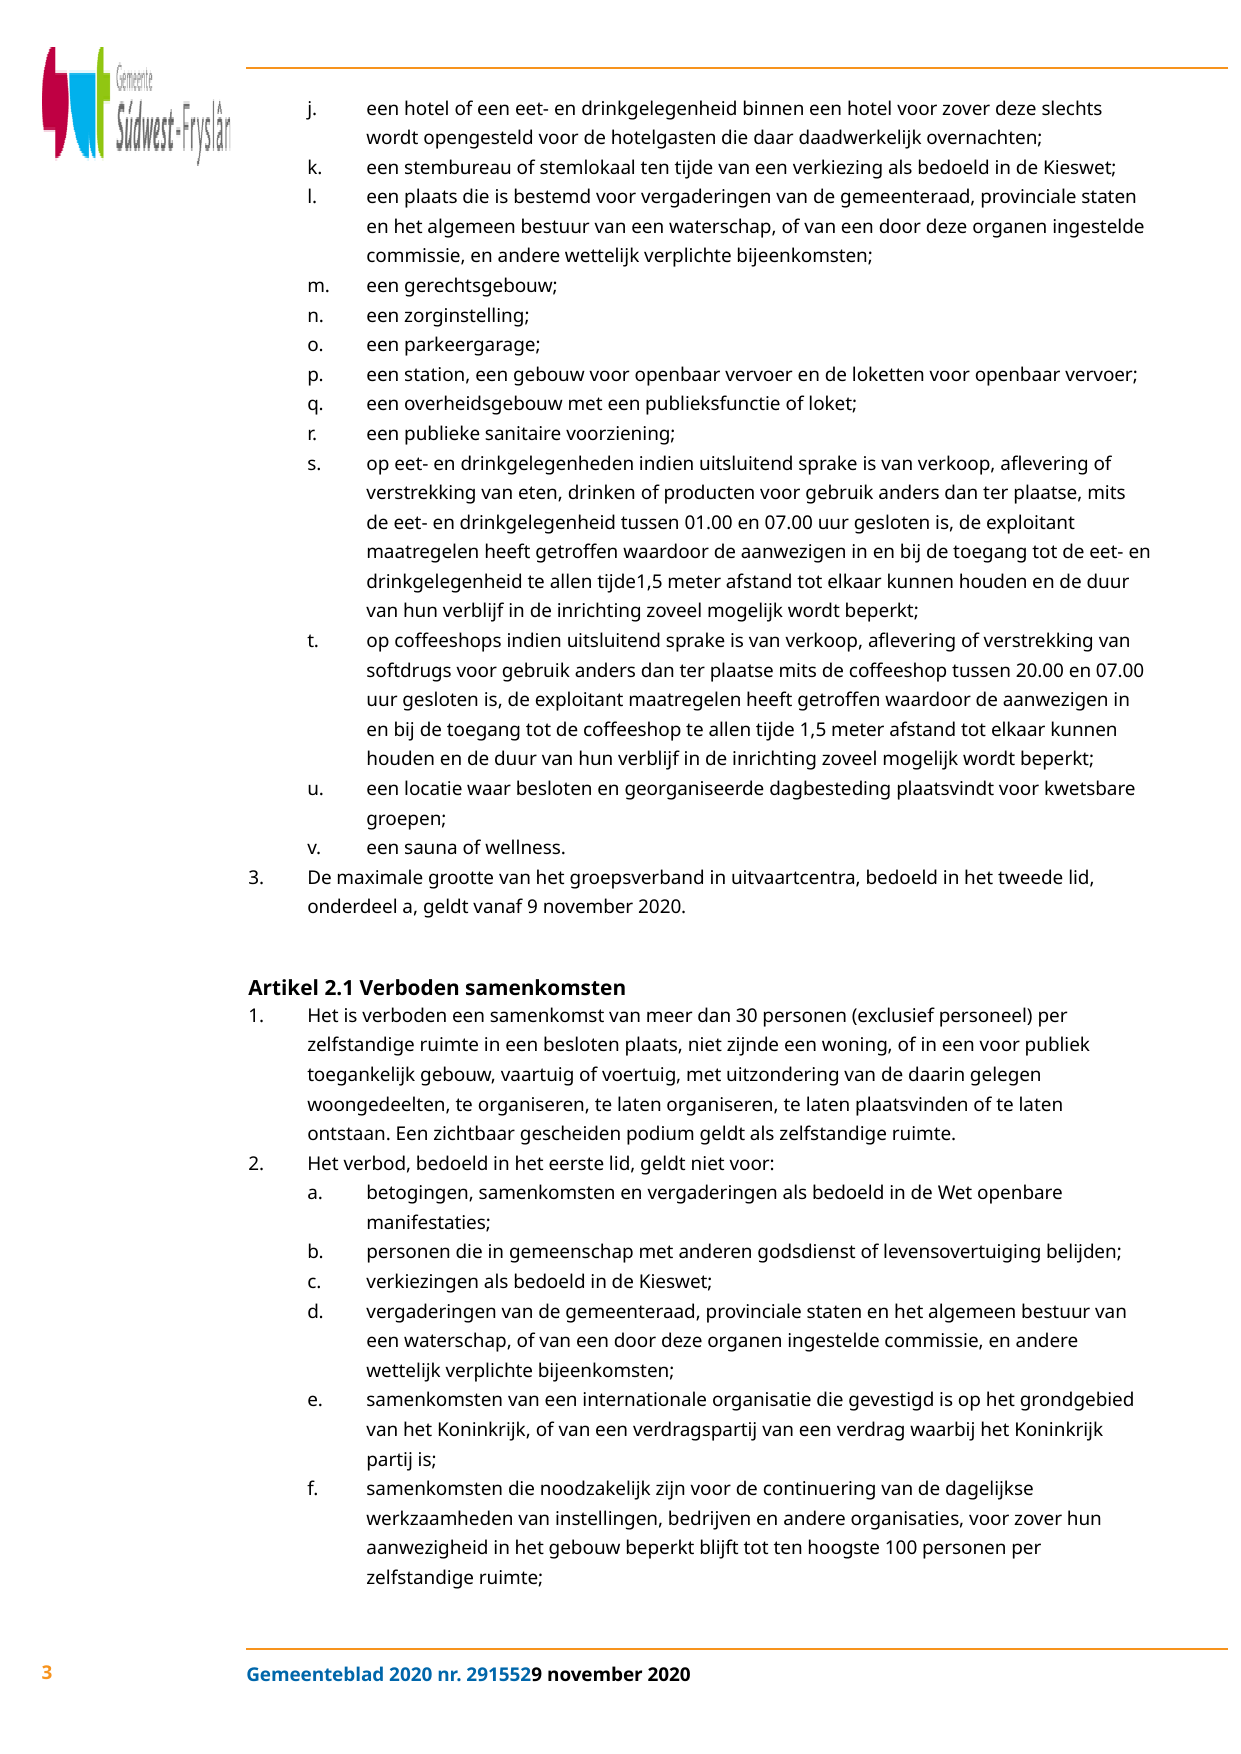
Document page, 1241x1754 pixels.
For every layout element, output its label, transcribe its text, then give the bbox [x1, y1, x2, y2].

list een overheidsgebouw met een publieksfunctie of loket; [307, 391, 1152, 416]
list een parkeergarage; [307, 331, 1152, 357]
list een plaats die is bestemd voor vergaderingen van de gemeenteraad, provinciale staten en het algemeen bestuur van een waterschap, of van een door deze organen ingestelde commissie, en andere wettelijk verplichte bijeenkomsten; [307, 183, 1152, 268]
list een zorginstelling; [307, 302, 1152, 328]
list verkiezingen als bedoeld in de Kieswet; [307, 1268, 1152, 1294]
list betogingen, samenkomsten en vergaderingen als bedoeld in de Wet openbare manifestaties; [307, 1179, 1152, 1235]
text Artikel 2.1 Verboden samenkomsten [248, 973, 1152, 1002]
list samenkomsten die noodzakelijk zijn voor de continuering van de dagelijkse werkzaamheden van instellingen, bedrijven en andere organisaties, voor zover hun aanwezigheid in het gebouw beperkt blijft tot ten hoogste 100 personen per zelfstandige ruimte; [307, 1475, 1152, 1590]
list Het is verboden een samenkomst van meer dan 30 personen (exclusief personeel) per zelfstandige ruimte in een besloten plaats, niet zijnde een woning, of in een voor publiek toegankelijk gebouw, vaartuig of voertuig, met uitzondering van de daarin gelegen woongedeelten, te organiseren, te laten organiseren, te laten plaatsvinden of te laten ontstaan. Een zichtbaar gescheiden podium geldt als zelfstandige ruimte. [248, 1002, 1152, 1146]
list een stembureau of stemlokaal ten tijde van een verkiezing als bedoeld in de Kieswet; [307, 154, 1152, 180]
list De maximale grootte van het groepsverband in uitvaartcentra, bedoeld in het tweede lid, onderdeel a, geldt vanaf 9 november 2020. [248, 864, 1152, 919]
list een station, een gebouw voor openbaar vervoer en de loketten voor openbaar vervoer; [307, 361, 1152, 387]
list een hotel of een eet- en drinkgelegenheid binnen een hotel voor zover deze slechts wordt opengesteld voor de hotelgasten die daar daadwerkelijk overnachten; [307, 95, 1152, 150]
list op eet- en drinkgelegenheden indien uitsluitend sprake is van verkoop, aflevering of verstrekking van eten, drinken of producten voor gebruik anders dan ter plaatse, mits de eet- en drinkgelegenheid tussen 01.00 en 07.00 uur gesloten is, de exploitant maatregelen heeft getroffen waardoor de aanwezigen in en bij de toegang tot de eet- en drinkgelegenheid te allen tijde1,5 meter afstand tot elkaar kunnen houden en de duur van hun verblijf in de inrichting zoveel mogelijk wordt beperkt; [307, 450, 1152, 623]
list een locatie waar besloten en georganiseerde dagbesteding plaatsvindt voor kwetsbare groepen; [307, 775, 1152, 831]
picture [41, 47, 231, 172]
list vergaderingen van de gemeenteraad, provinciale staten en het algemeen bestuur van een waterschap, of van een door deze organen ingestelde commissie, en andere wettelijk verplichte bijeenkomsten; [307, 1298, 1152, 1383]
list op coffeeshops indien uitsluitend sprake is van verkoop, aflevering of verstrekking van softdrugs voor gebruik anders dan ter plaatse mits de coffeeshop tussen 20.00 en 07.00 uur gesloten is, de exploitant maatregelen heeft getroffen waardoor de aanwezigen in en bij de toegang tot de coffeeshop te allen tijde 1,5 meter afstand tot elkaar kunnen houden en de duur van hun verblijf in de inrichting zoveel mogelijk wordt beperkt; [307, 627, 1152, 771]
list personen die in gemeenschap met anderen godsdienst of levensovertuiging belijden; [307, 1239, 1152, 1264]
list Het verbod, bedoeld in het eerste lid, geldt niet voor: [248, 1150, 1152, 1176]
list een gerechtsgebouw; [307, 272, 1152, 298]
list samenkomsten van een internationale organisatie die gevestigd is op het grondgebied van het Koninkrijk, of van een verdragspartij van een verdrag waarbij het Koninkrijk partij is; [307, 1387, 1152, 1471]
list een publieke sanitaire voorziening; [307, 420, 1152, 446]
list een sauna of wellness. [307, 834, 1152, 860]
